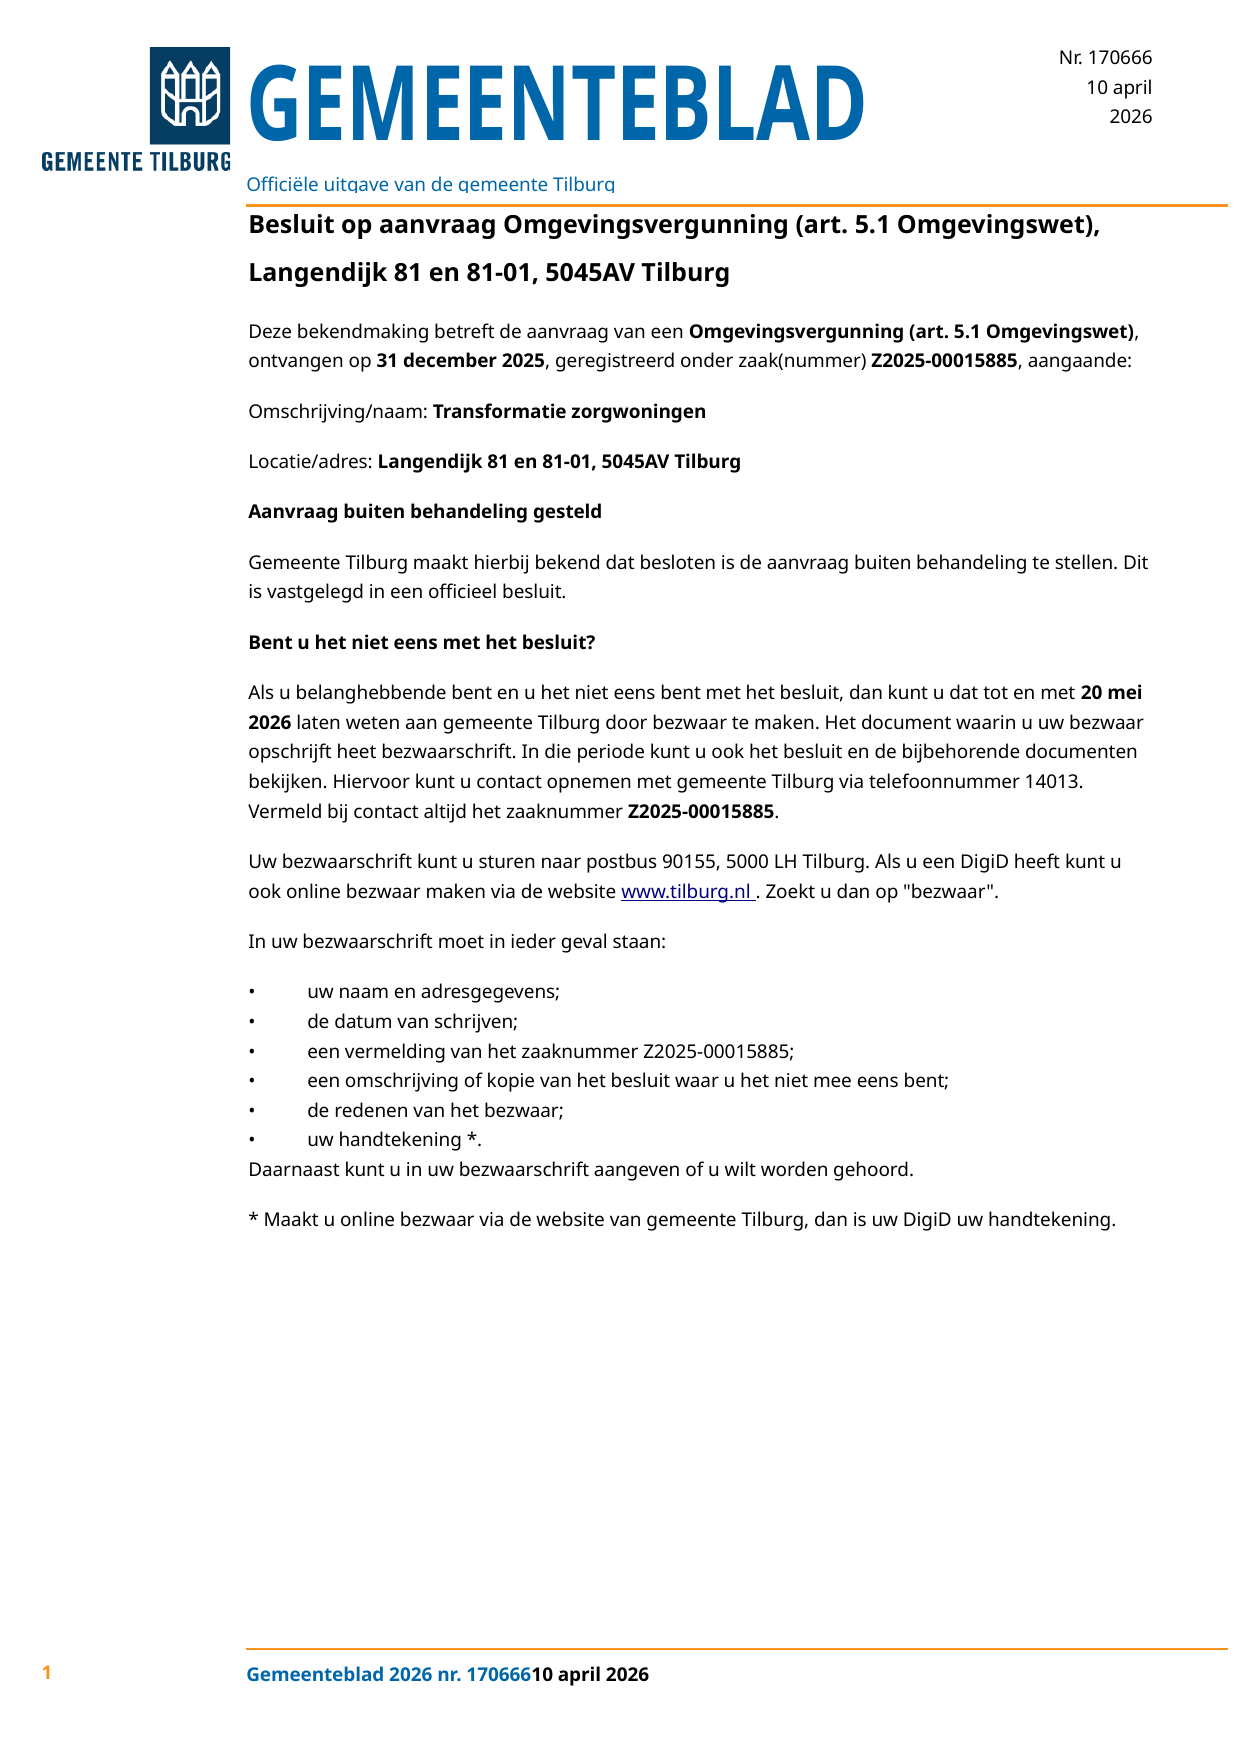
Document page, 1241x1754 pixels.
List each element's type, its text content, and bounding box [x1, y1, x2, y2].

text Deze bekendmaking betreft de aanvraag van een Omgevingsvergunning (art. 5.1 Omgevingswet), ontvangen op 31 december 2025, geregistreerd onder zaak(nummer) Z2025-00015885, aangaande: [248, 318, 1152, 373]
text Uw bezwaarschrift kunt u sturen naar postbus 90155, 5000 LH Tilburg. Als u een DigiD heeft kunt u ook online bezwaar maken via de website www.tilburg.nl . Zoekt u dan op "bezwaar". [248, 848, 1152, 904]
list uw handtekening *. [248, 1127, 1152, 1152]
list uw naam en adresgegevens; [248, 979, 1152, 1004]
text Besluit op aanvraag Omgevingsvergunning (art. 5.1 Omgevingswet), Langendijk 81 en 81-01, 5045AV Tilburg [248, 207, 1152, 288]
list de redenen van het bezwaar; [248, 1097, 1152, 1123]
text Locatie/adres: Langendijk 81 en 81-01, 5045AV Tilburg [248, 448, 1152, 474]
text Omschrijving/naam: Transformatie zorgwoningen [248, 398, 1152, 424]
text * Maakt u online bezwaar via de website van gemeente Tilburg, dan is uw DigiD uw handtekening. [248, 1207, 1152, 1232]
list de datum van schrijven; [248, 1008, 1152, 1034]
list een vermelding van het zaaknummer Z2025-00015885; [248, 1038, 1152, 1064]
text Bent u het niet eens met het besluit? [248, 629, 1152, 655]
list een omschrijving of kopie van het besluit waar u het niet mee eens bent; [248, 1067, 1152, 1093]
text In uw bezwaarschrift moet in ieder geval staan: [248, 928, 1152, 954]
text Gemeente Tilburg maakt hierbij bekend dat besloten is de aanvraag buiten behandeling te stellen. Dit is vastgelegd in een officieel besluit. [248, 549, 1152, 604]
text Aanvraag buiten behandeling gesteld [248, 499, 1152, 524]
picture [41, 47, 231, 172]
text Als u belanghebbende bent en u het niet eens bent met het besluit, dan kunt u dat tot en met 20 mei 2026 laten weten aan gemeente Tilburg door bezwaar te maken. Het document waarin u uw bezwaar opschrijft heet bezwaarschrift. In die periode kunt u ook het besluit en de bijbehorende documenten bekijken. Hiervoor kunt u contact opnemen met gemeente Tilburg via telefoonnummer 14013. Vermeld bij contact altijd het zaaknummer Z2025-00015885. [248, 679, 1152, 824]
text Daarnaast kunt u in uw bezwaarschrift aangeven of u wilt worden gehoord. [248, 1156, 1152, 1182]
